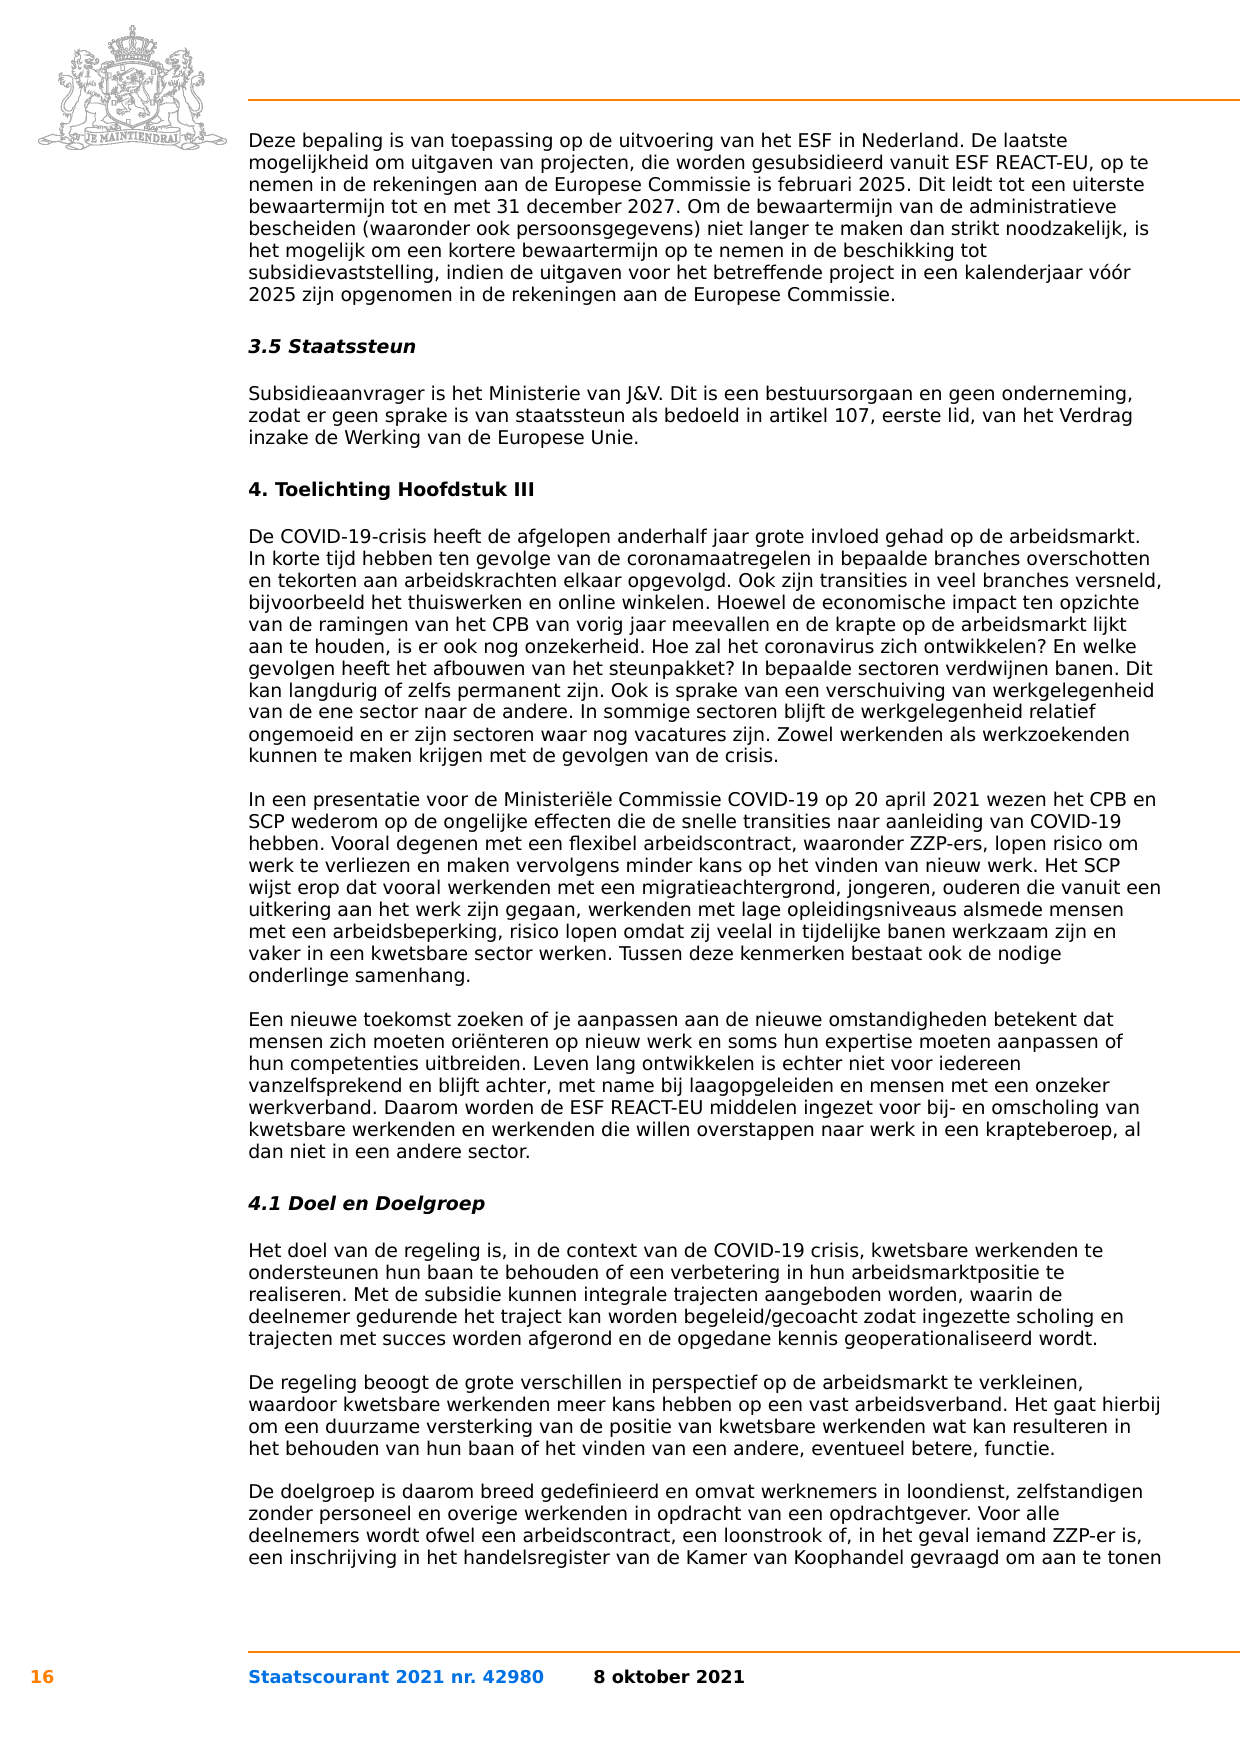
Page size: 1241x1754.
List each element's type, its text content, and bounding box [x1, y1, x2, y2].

text In een presentatie voor de Ministeriële Commissie COVID-19 op 20 april 2021 wezen het CPB en SCP wederom op de ongelijke effecten die de snelle transities naar aanleiding van COVID-19 hebben. Vooral degenen met een flexibel arbeidscontract, waaronder ZZP-ers, lopen risico om werk te verliezen en maken vervolgens minder kans op het vinden van nieuw werk. Het SCP wijst erop dat vooral werkenden met een migratieachtergrond, jongeren, ouderen die vanuit een uitkering aan het werk zijn gegaan, werkenden met lage opleidingsniveaus alsmede mensen met een arbeidsbeperking, risico lopen omdat zij veelal in tijdelijke banen werkzaam zijn en vaker in een kwetsbare sector werken. Tussen deze kenmerken bestaat ook de nodige onderlinge samenhang. [248, 789, 1163, 987]
text Een nieuwe toekomst zoeken of je aanpassen aan de nieuwe omstandigheden betekent dat mensen zich moeten oriënteren op nieuw werk en soms hun expertise moeten aanpassen of hun competenties uitbreiden. Leven lang ontwikkelen is echter niet voor iedereen vanzelfsprekend en blijft achter, met name bij laagopgeleiden en mensen met een onzeker werkverband. Daarom worden de ESF REACT-EU middelen ingezet voor bij- en omscholing van kwetsbare werkenden en werkenden die willen overstappen naar werk in een krapteberoep, al dan niet in een andere sector. [248, 1009, 1163, 1163]
subtitle 4. Toelichting Hoofdstuk III [248, 479, 1163, 501]
subtitle 3.5 Staatssteun [248, 336, 1163, 358]
text Subsidieaanvrager is het Ministerie van J&V. Dit is een bestuursorgaan en geen onderneming, zodat er geen sprake is van staatssteun als bedoeld in artikel 107, eerste lid, van het Verdrag inzake de Werking van de Europese Unie. [248, 383, 1163, 449]
subtitle 4.1 Doel en Doelgroep [248, 1193, 1163, 1215]
text Deze bepaling is van toepassing op de uitvoering van het ESF in Nederland. De laatste mogelijkheid om uitgaven van projecten, die worden gesubsidieerd vanuit ESF REACT-EU, op te nemen in de rekeningen aan de Europese Commissie is februari 2025. Dit leidt tot een uiterste bewaartermijn tot en met 31 december 2027. Om de bewaartermijn van de administratieve bescheiden (waaronder ook persoonsgegevens) niet langer te maken dan strikt noodzakelijk, is het mogelijk om een kortere bewaartermijn op te nemen in de beschikking tot subsidievaststelling, indien de uitgaven voor het betreffende project in een kalenderjaar vóór 2025 zijn opgenomen in de rekeningen aan de Europese Commissie. [248, 130, 1163, 306]
text Het doel van de regeling is, in de context van de COVID-19 crisis, kwetsbare werkenden te ondersteunen hun baan te behouden of een verbetering in hun arbeidsmarktpositie te realiseren. Met de subsidie kunnen integrale trajecten aangeboden worden, waarin de deelnemer gedurende het traject kan worden begeleid/gecoacht zodat ingezette scholing en trajecten met succes worden afgerond en de opgedane kennis geoperationaliseerd wordt. [248, 1240, 1163, 1350]
text De doelgroep is daarom breed gedefinieerd en omvat werknemers in loondienst, zelfstandigen zonder personeel en overige werkenden in opdracht van een opdrachtgever. Voor alle deelnemers wordt ofwel een arbeidscontract, een loonstrook of, in het geval iemand ZZP-er is, een inschrijving in het handelsregister van de Kamer van Koophandel gevraagd om aan te tonen [248, 1481, 1163, 1569]
text De COVID-19-crisis heeft de afgelopen anderhalf jaar grote invloed gehad op de arbeidsmarkt. In korte tijd hebben ten gevolge van de coronamaatregelen in bepaalde branches overschotten en tekorten aan arbeidskrachten elkaar opgevolgd. Ook zijn transities in veel branches versneld, bijvoorbeeld het thuiswerken en online winkelen. Hoewel de economische impact ten opzichte van de ramingen van het CPB van vorig jaar meevallen en de krapte op de arbeidsmarkt lijkt aan te houden, is er ook nog onzekerheid. Hoe zal het coronavirus zich ontwikkelen? En welke gevolgen heeft het afbouwen van het steunpakket? In bepaalde sectoren verdwijnen banen. Dit kan langdurig of zelfs permanent zijn. Ook is sprake van een verschuiving van werkgelegenheid van de ene sector naar de andere. In sommige sectoren blijft de werkgelegenheid relatief ongemoeid en er zijn sectoren waar nog vacatures zijn. Zowel werkenden als werkzoekenden kunnen te maken krijgen met de gevolgen van de crisis. [248, 526, 1163, 767]
text De regeling beoogt de grote verschillen in perspectief op de arbeidsmarkt te verkleinen, waardoor kwetsbare werkenden meer kans hebben op een vast arbeidsverband. Het gaat hierbij om een duurzame versterking van de positie van kwetsbare werkenden wat kan resulteren in het behouden van hun baan of het vinden van een andere, eventueel betere, functie. [248, 1372, 1163, 1459]
picture [38, 25, 227, 150]
